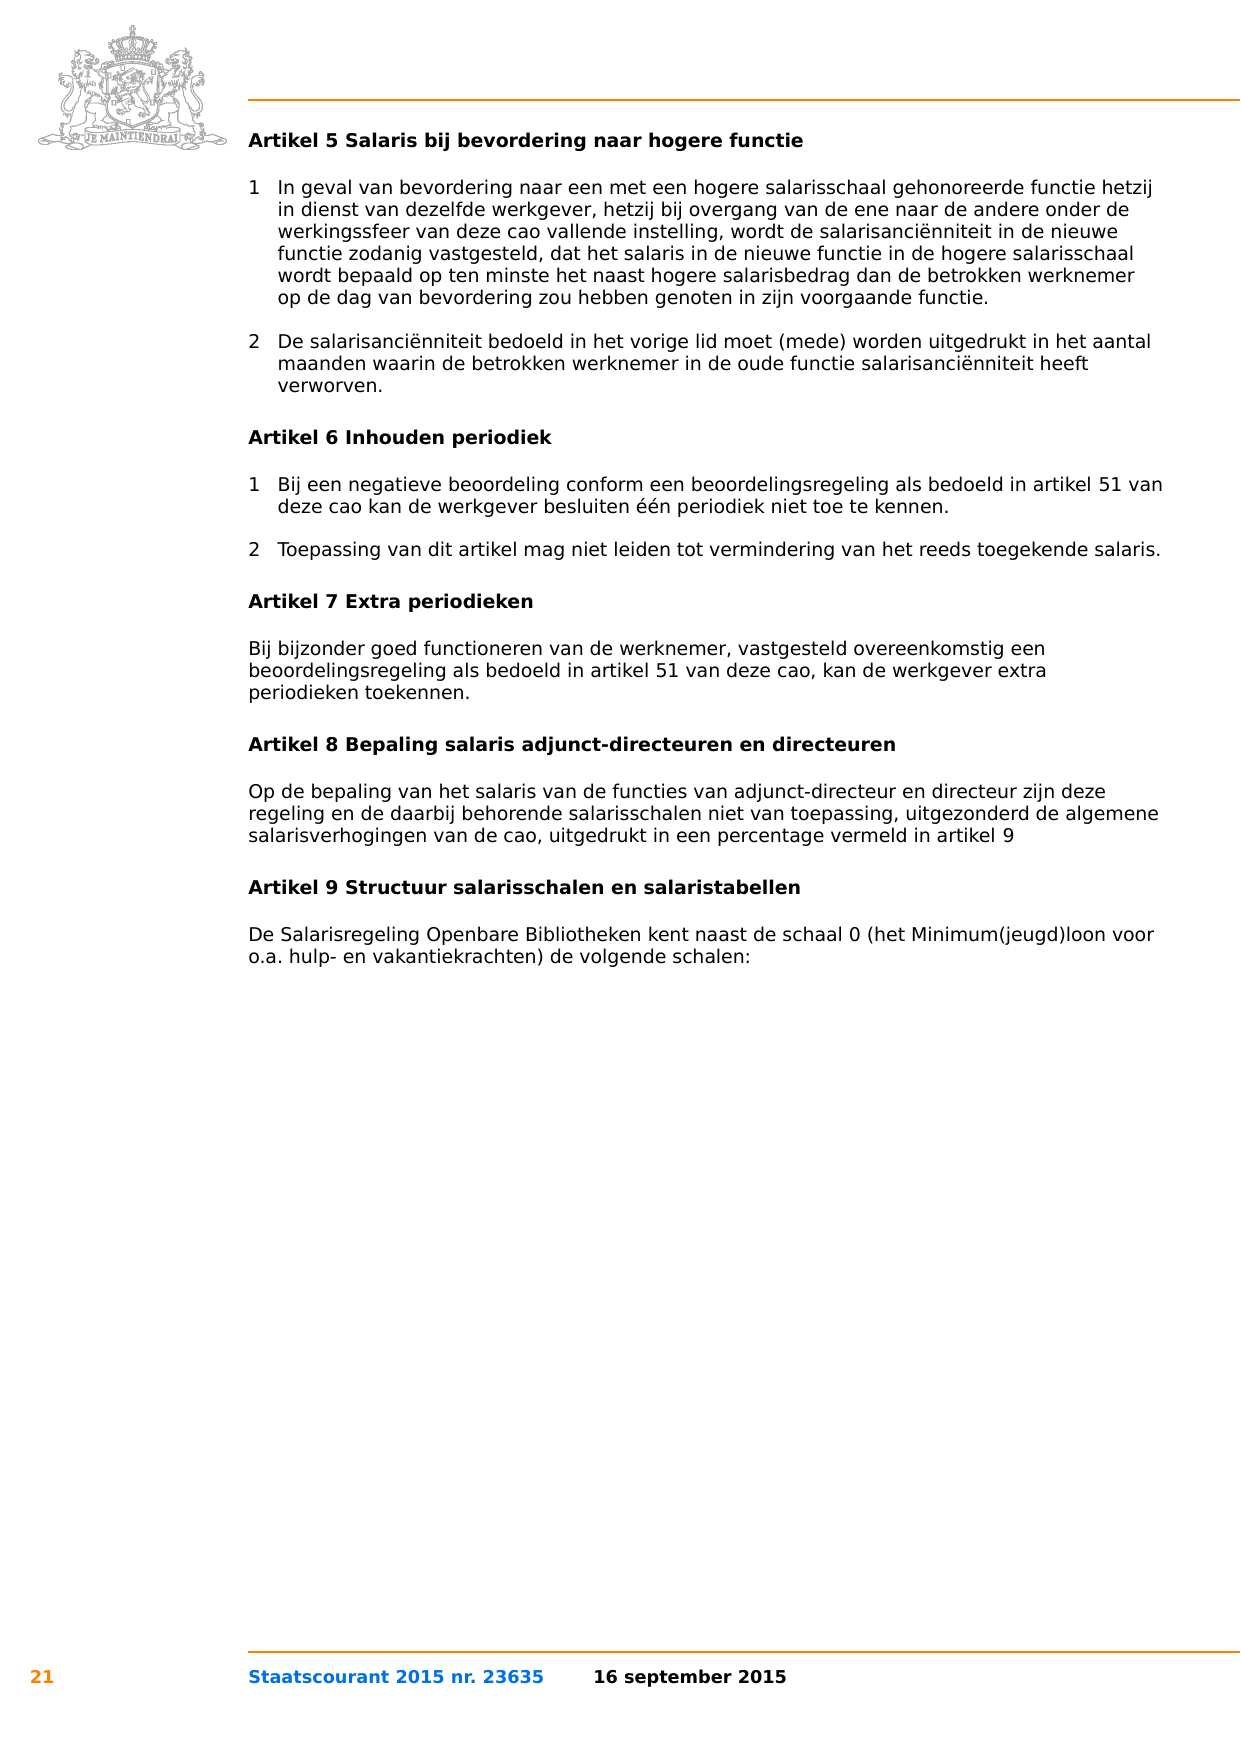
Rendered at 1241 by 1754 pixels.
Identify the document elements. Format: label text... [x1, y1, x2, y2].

subtitle Artikel 7 Extra periodieken [248, 591, 1163, 613]
picture [38, 25, 227, 150]
text 2 De salarisanciënniteit bedoeld in het vorige lid moet (mede) worden uitgedrukt in het aantal maanden waarin de betrokken werknemer in de oude functie salarisanciënniteit heeft verworven. [248, 331, 1163, 397]
text Op de bepaling van het salaris van de functies van adjunct-directeur en directeur zijn deze regeling en de daarbij behorende salarisschalen niet van toepassing, uitgezonderd de algemene salarisverhogingen van de cao, uitgedrukt in een percentage vermeld in artikel 9 [248, 781, 1163, 847]
text 1 In geval van bevordering naar een met een hogere salarisschaal gehonoreerde functie hetzij in dienst van dezelfde werkgever, hetzij bij overgang van de ene naar de andere onder de werkingssfeer van deze cao vallende instelling, wordt de salarisanciënniteit in de nieuwe functie zodanig vastgesteld, dat het salaris in de nieuwe functie in de hogere salarisschaal wordt bepaald op ten minste het naast hogere salarisbedrag dan de betrokken werknemer op de dag van bevordering zou hebben genoten in zijn voorgaande functie. [248, 177, 1163, 309]
text 2 Toepassing van dit artikel mag niet leiden tot vermindering van het reeds toegekende salaris. [248, 539, 1163, 561]
subtitle Artikel 9 Structuur salarisschalen en salaristabellen [248, 877, 1163, 899]
text 1 Bij een negatieve beoordeling conform een beoordelingsregeling als bedoeld in artikel 51 van deze cao kan de werkgever besluiten één periodiek niet toe te kennen. [248, 473, 1163, 517]
text De Salarisregeling Openbare Bibliotheken kent naast de schaal 0 (het Minimum(jeugd)loon voor o.a. hulp- en vakantiekrachten) de volgende schalen: [248, 924, 1163, 968]
subtitle Artikel 5 Salaris bij bevordering naar hogere functie [248, 130, 1163, 152]
subtitle Artikel 8 Bepaling salaris adjunct-directeuren en directeuren [248, 734, 1163, 756]
subtitle Artikel 6 Inhouden periodiek [248, 427, 1163, 448]
text Bij bijzonder goed functioneren van de werknemer, vastgesteld overeenkomstig een beoordelingsregeling als bedoeld in artikel 51 van deze cao, kan de werkgever extra periodieken toekennen. [248, 638, 1163, 704]
